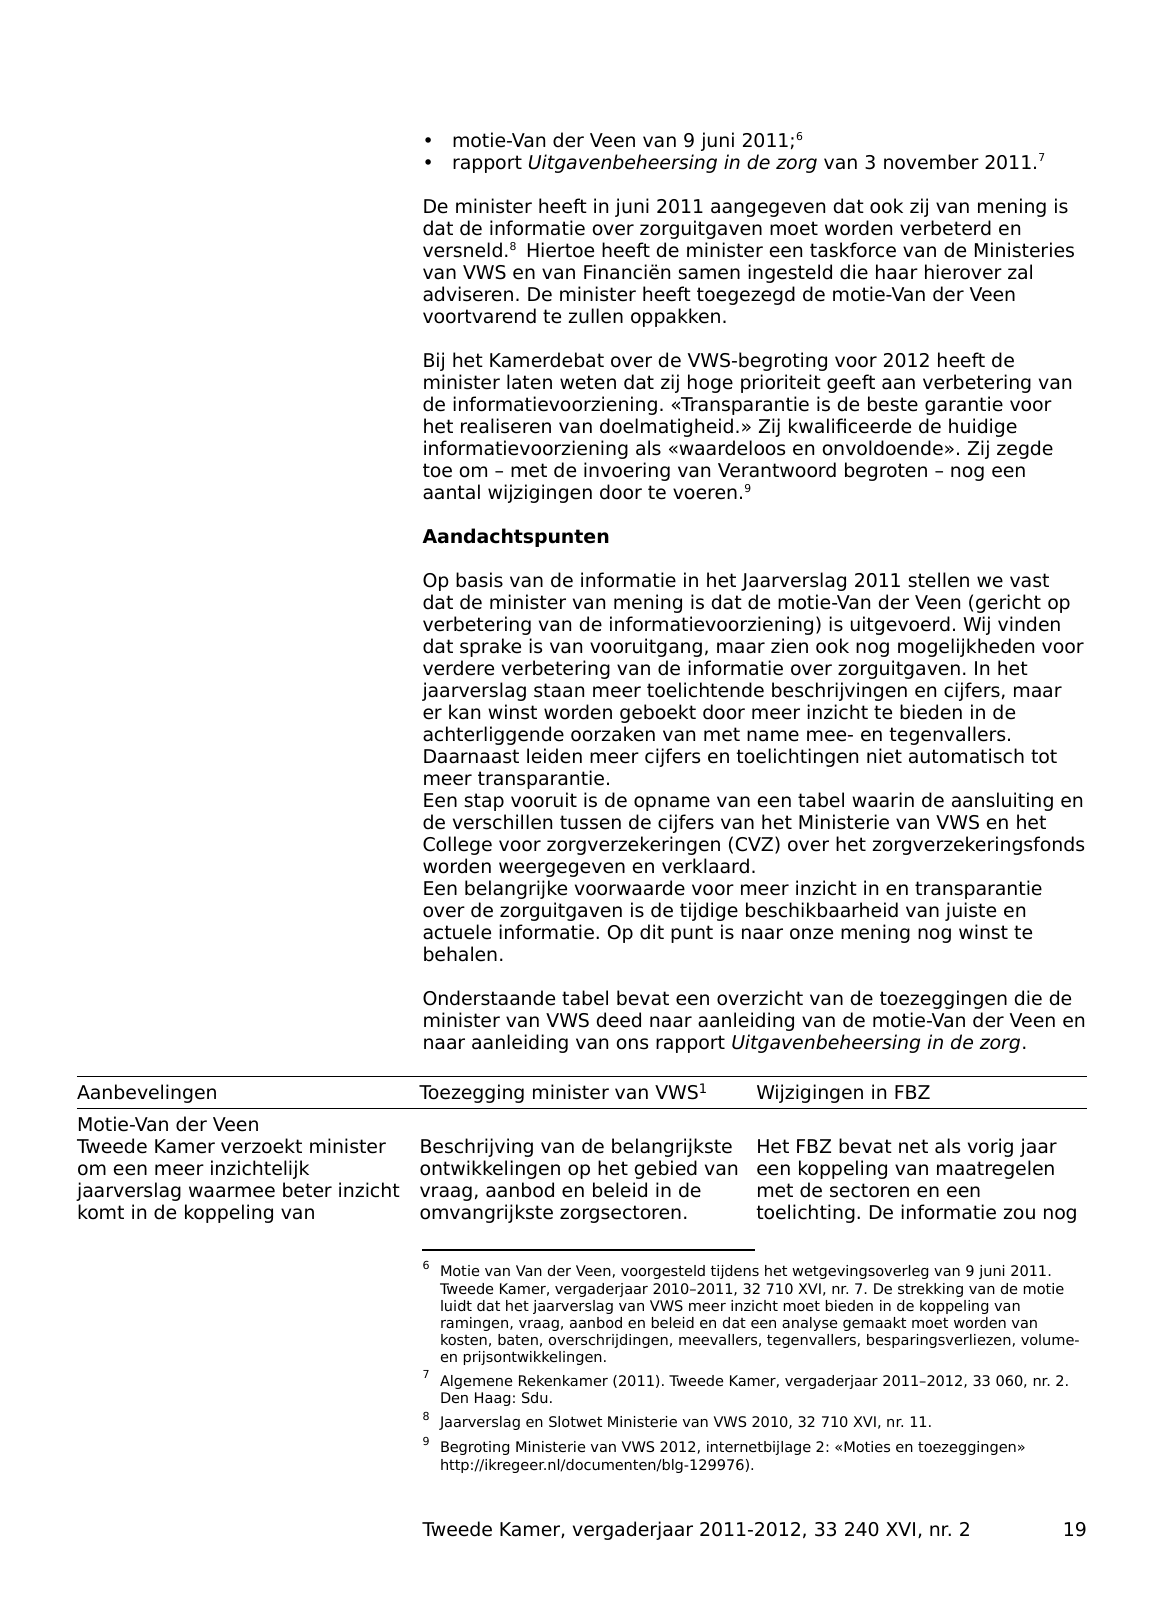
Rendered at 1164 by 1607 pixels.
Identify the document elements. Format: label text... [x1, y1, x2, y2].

text Motie van Van der Veen, voorgesteld tijdens het wetgevingsoverleg van 9 juni 2011. Tweede Kamer, vergaderjaar 2010–2011, 32 710 XVI, nr. 7. De strekking van de motie luidt dat het jaarverslag van VWS meer inzicht moet bieden in de koppeling van ramingen, vraag, aanbod en beleid en dat een analyse gemaakt moet worden van kosten, baten, overschrijdingen, meevallers, tegenvallers, besparingsverliezen, volume- en prijsontwikkelingen. [422, 1259, 1087, 1366]
table_header Aanbevelingen [77, 1077, 413, 1108]
text Een stap vooruit is de opname van een tabel waarin de aansluiting en de verschillen tussen de cijfers van het Ministerie van VWS en het College voor zorgverzekeringen (CVZ) over het zorgverzekeringsfonds worden weergegeven en verklaard. [422, 790, 1087, 878]
subtitle Aandachtspunten [422, 526, 1087, 548]
text Bij het Kamerdebat over de VWS-begroting voor 2012 heeft de minister laten weten dat zij hoge prioriteit geeft aan verbetering van de informatievoorziening. «Transparantie is de beste garantie voor het realiseren van doelmatigheid.» Zij kwalificeerde de huidige informatievoorziening als «waardeloos en onvoldoende». Zij zegde toe om – met de invoering van Verantwoord begroten – nog een aantal wijzigingen door te voeren. [422, 350, 1087, 504]
table_cell Tweede Kamer verzoekt minister om een meer inzichtelijk jaarverslag waarmee beter inzicht komt in de koppeling van [77, 1136, 413, 1224]
text Onderstaande tabel bevat een overzicht van de toezeggingen die de minister van VWS deed naar aanleiding van de motie-Van der Veen en naar aanleiding van ons rapport Uitgavenbeheersing in de zorg. [422, 988, 1087, 1054]
text De minister heeft in juni 2011 aangegeven dat ook zij van mening is dat de informatie over zorguitgaven moet worden verbeterd en versneld. Hiertoe heeft de minister een taskforce van de Ministeries van VWS en van Financiën samen ingesteld die haar hierover zal adviseren. De minister heeft toegezegd de motie-Van der Veen voortvarend te zullen oppakken. [422, 196, 1087, 328]
text Op basis van de informatie in het Jaarverslag 2011 stellen we vast dat de minister van mening is dat de motie-Van der Veen (gericht op verbetering van de informatievoorziening) is uitgevoerd. Wij vinden dat sprake is van vooruitgang, maar zien ook nog mogelijkheden voor verdere verbetering van de informatie over zorguitgaven. In het jaarverslag staan meer toelichtende beschrijvingen en cijfers, maar er kan winst worden geboekt door meer inzicht te bieden in de achterliggende oorzaken van met name mee- en tegenvallers. Daarnaast leiden meer cijfers en toelichtingen niet automatisch tot meer transparantie. [422, 570, 1087, 790]
text • rapport Uitgavenbeheersing in de zorg van 3 november 2011. [422, 152, 1087, 174]
table_cell [750, 1109, 1087, 1136]
text Begroting Ministerie van VWS 2012, internetbijlage 2: «Moties en toezeggingen» http://ikregeer.nl/documenten/blg-129976). [422, 1435, 1087, 1474]
text Jaarverslag en Slotwet Ministerie van VWS 2010, 32 710 XVI, nr. 11. [422, 1410, 1087, 1432]
table_cell Beschrijving van de belangrijkste ontwikkelingen op het gebied van vraag, aanbod en beleid in de omvangrijkste zorgsectoren. [413, 1136, 750, 1224]
table_cell Het FBZ bevat net als vorig jaar een koppeling van maatregelen met de sectoren en een toelichting. De informatie zou nog [750, 1136, 1087, 1224]
table_header Wijzigingen in FBZ [750, 1077, 1087, 1108]
table_cell Motie-Van der Veen [77, 1109, 413, 1136]
text • motie-Van der Veen van 9 juni 2011; [422, 130, 1087, 152]
text Een belangrijke voorwaarde voor meer inzicht in en transparantie over de zorguitgaven is de tijdige beschikbaarheid van juiste en actuele informatie. Op dit punt is naar onze mening nog winst te behalen. [422, 878, 1087, 966]
text Algemene Rekenkamer (2011). Tweede Kamer, vergaderjaar 2011–2012, 33 060, nr. 2. Den Haag: Sdu. [422, 1368, 1087, 1407]
table_header Toezegging minister van VWS1 [413, 1077, 750, 1108]
table_cell [413, 1109, 750, 1136]
